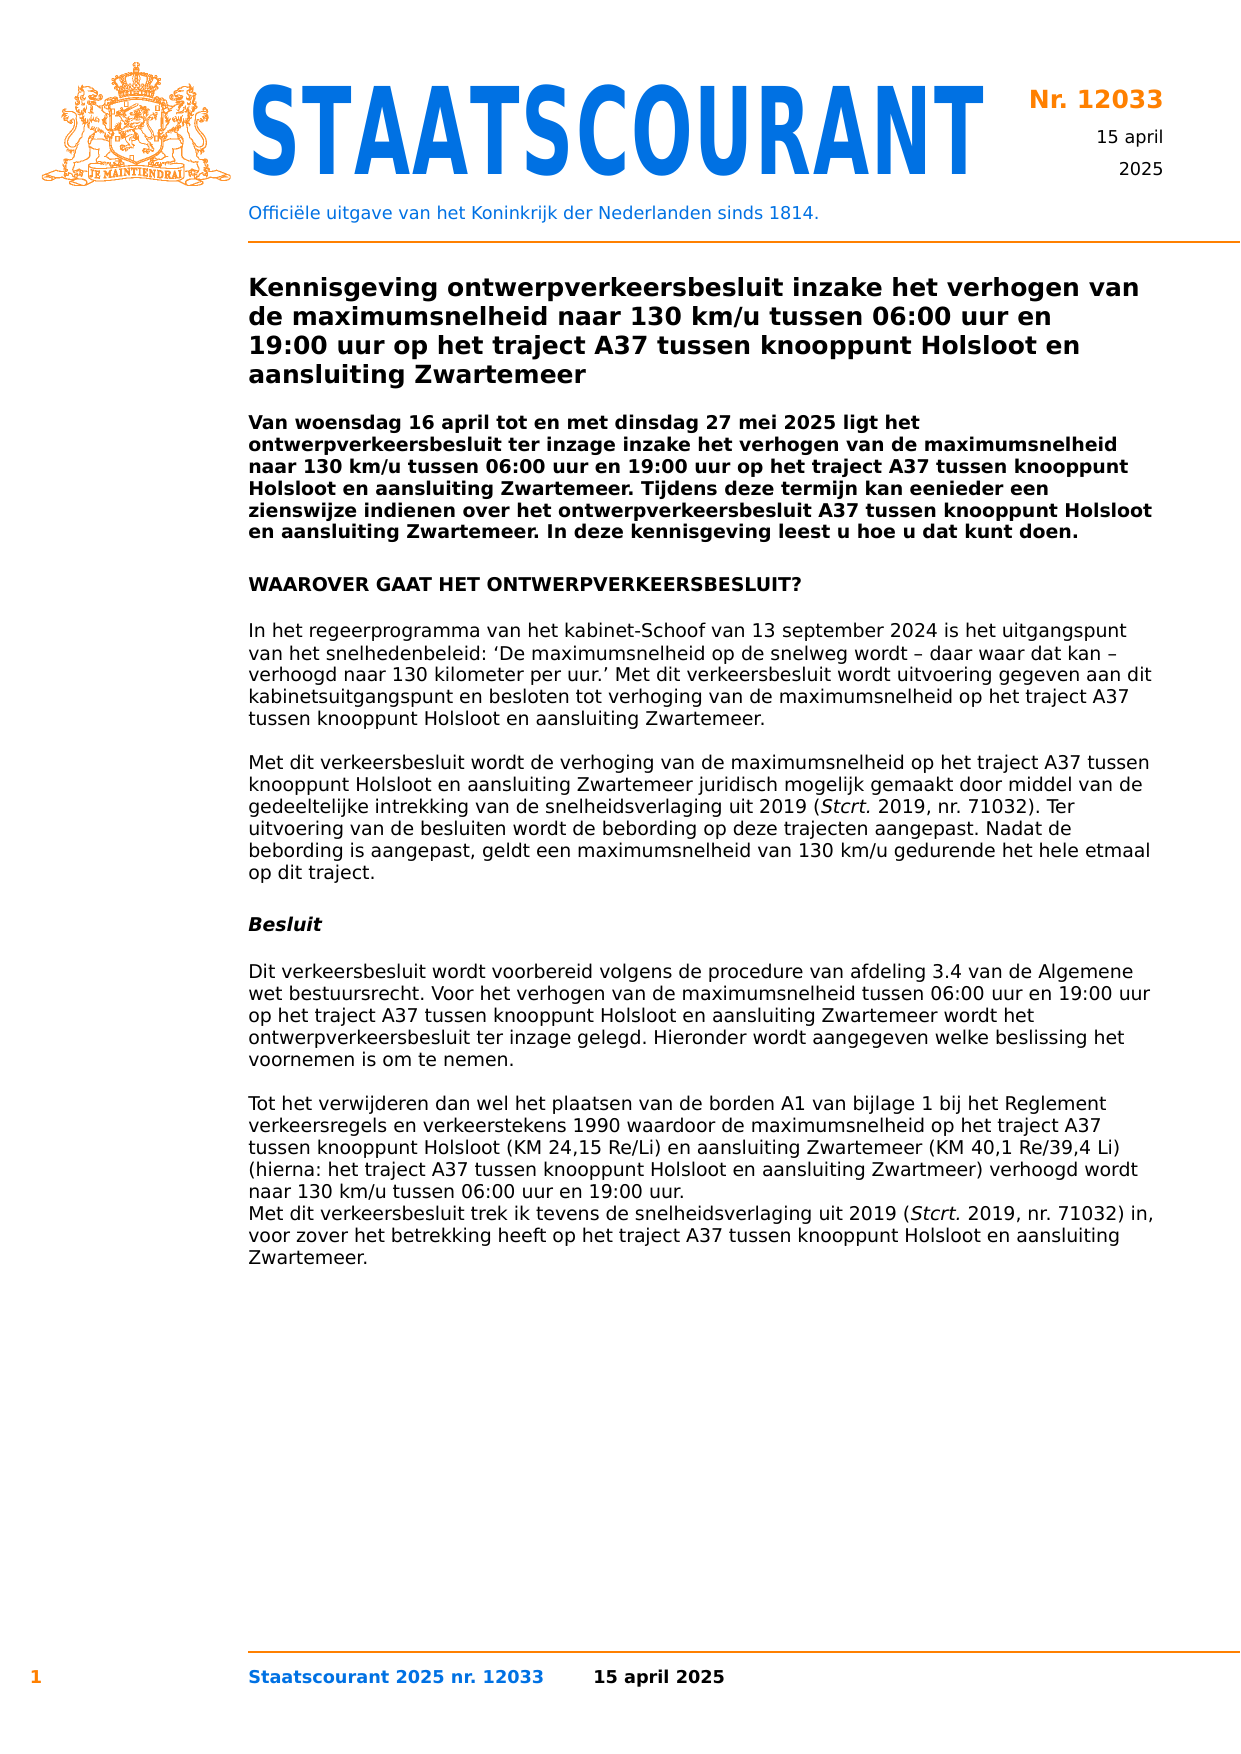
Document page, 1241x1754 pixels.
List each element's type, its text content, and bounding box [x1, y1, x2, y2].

picture [41, 62, 231, 186]
table_header [25, 62, 248, 241]
table_header STAATSCOURANT [248, 62, 998, 203]
subtitle Kennisgeving ontwerpverkeersbesluit inzake het verhogen van de maximumsnelheid naar 130 km/u tussen 06:00 uur en 19:00 uur op het traject A37 tussen knooppunt Holsloot en aansluiting Zwartemeer [248, 273, 1163, 390]
text Met dit verkeersbesluit trek ik tevens de snelheidsverlaging uit 2019 (Stcrt. 2019, nr. 71032) in, voor zover het betrekking heeft op het traject A37 tussen knooppunt Holsloot en aansluiting Zwartemeer. [248, 1203, 1163, 1269]
text Van woensdag 16 april tot en met dinsdag 27 mei 2025 ligt het ontwerpverkeersbesluit ter inzage inzake het verhogen van de maximumsnelheid naar 130 km/u tussen 06:00 uur en 19:00 uur op het traject A37 tussen knooppunt Holsloot en aansluiting Zwartemeer. Tijdens deze termijn kan eenieder een zienswijze indienen over het ontwerpverkeersbesluit A37 tussen knooppunt Holsloot en aansluiting Zwartemeer. In deze kennisgeving leest u hoe u dat kunt doen. [248, 412, 1163, 543]
subtitle WAAROVER GAAT HET ONTWERPVERKEERSBESLUIT? [248, 573, 1163, 595]
table_cell Officiële uitgave van het Koninkrijk der Nederlanden sinds 1814. [248, 203, 1240, 241]
text Met dit verkeersbesluit wordt de verhoging van de maximumsnelheid op het traject A37 tussen knooppunt Holsloot en aansluiting Zwartemeer juridisch mogelijk gemaakt door middel van de gedeeltelijke intrekking van de snelheidsverlaging uit 2019 (Stcrt. 2019, nr. 71032). Ter uitvoering van de besluiten wordt de bebording op deze trajecten aangepast. Nadat de bebording is aangepast, geldt een maximumsnelheid van 130 km/u gedurende het hele etmaal op dit traject. [248, 752, 1163, 884]
table_cell 2025 [998, 153, 1240, 203]
text Tot het verwijderen dan wel het plaatsen van de borden A1 van bijlage 1 bij het Reglement verkeersregels en verkeerstekens 1990 waardoor de maximumsnelheid op het traject A37 tussen knooppunt Holsloot (KM 24,15 Re/Li) en aansluiting Zwartemeer (KM 40,1 Re/39,4 Li) (hierna: het traject A37 tussen knooppunt Holsloot en aansluiting Zwartmeer) verhoogd wordt naar 130 km/u tussen 06:00 uur en 19:00 uur. [248, 1093, 1163, 1203]
table_cell 15 april [998, 121, 1240, 153]
table_header Nr. 12033 [998, 62, 1240, 121]
text Dit verkeersbesluit wordt voorbereid volgens de procedure van afdeling 3.4 van de Algemene wet bestuursrecht. Voor het verhogen van de maximumsnelheid tussen 06:00 uur en 19:00 uur op het traject A37 tussen knooppunt Holsloot en aansluiting Zwartemeer wordt het ontwerpverkeersbesluit ter inzage gelegd. Hieronder wordt aangegeven welke beslissing het voornemen is om te nemen. [248, 961, 1163, 1071]
subtitle Besluit [248, 914, 1163, 936]
text In het regeerprogramma van het kabinet-Schoof van 13 september 2024 is het uitgangspunt van het snelhedenbeleid: ‘De maximumsnelheid op de snelweg wordt – daar waar dat kan – verhoogd naar 130 kilometer per uur.’ Met dit verkeersbesluit wordt uitvoering gegeven aan dit kabinetsuitgangspunt en besloten tot verhoging van de maximumsnelheid op het traject A37 tussen knooppunt Holsloot en aansluiting Zwartemeer. [248, 620, 1163, 730]
